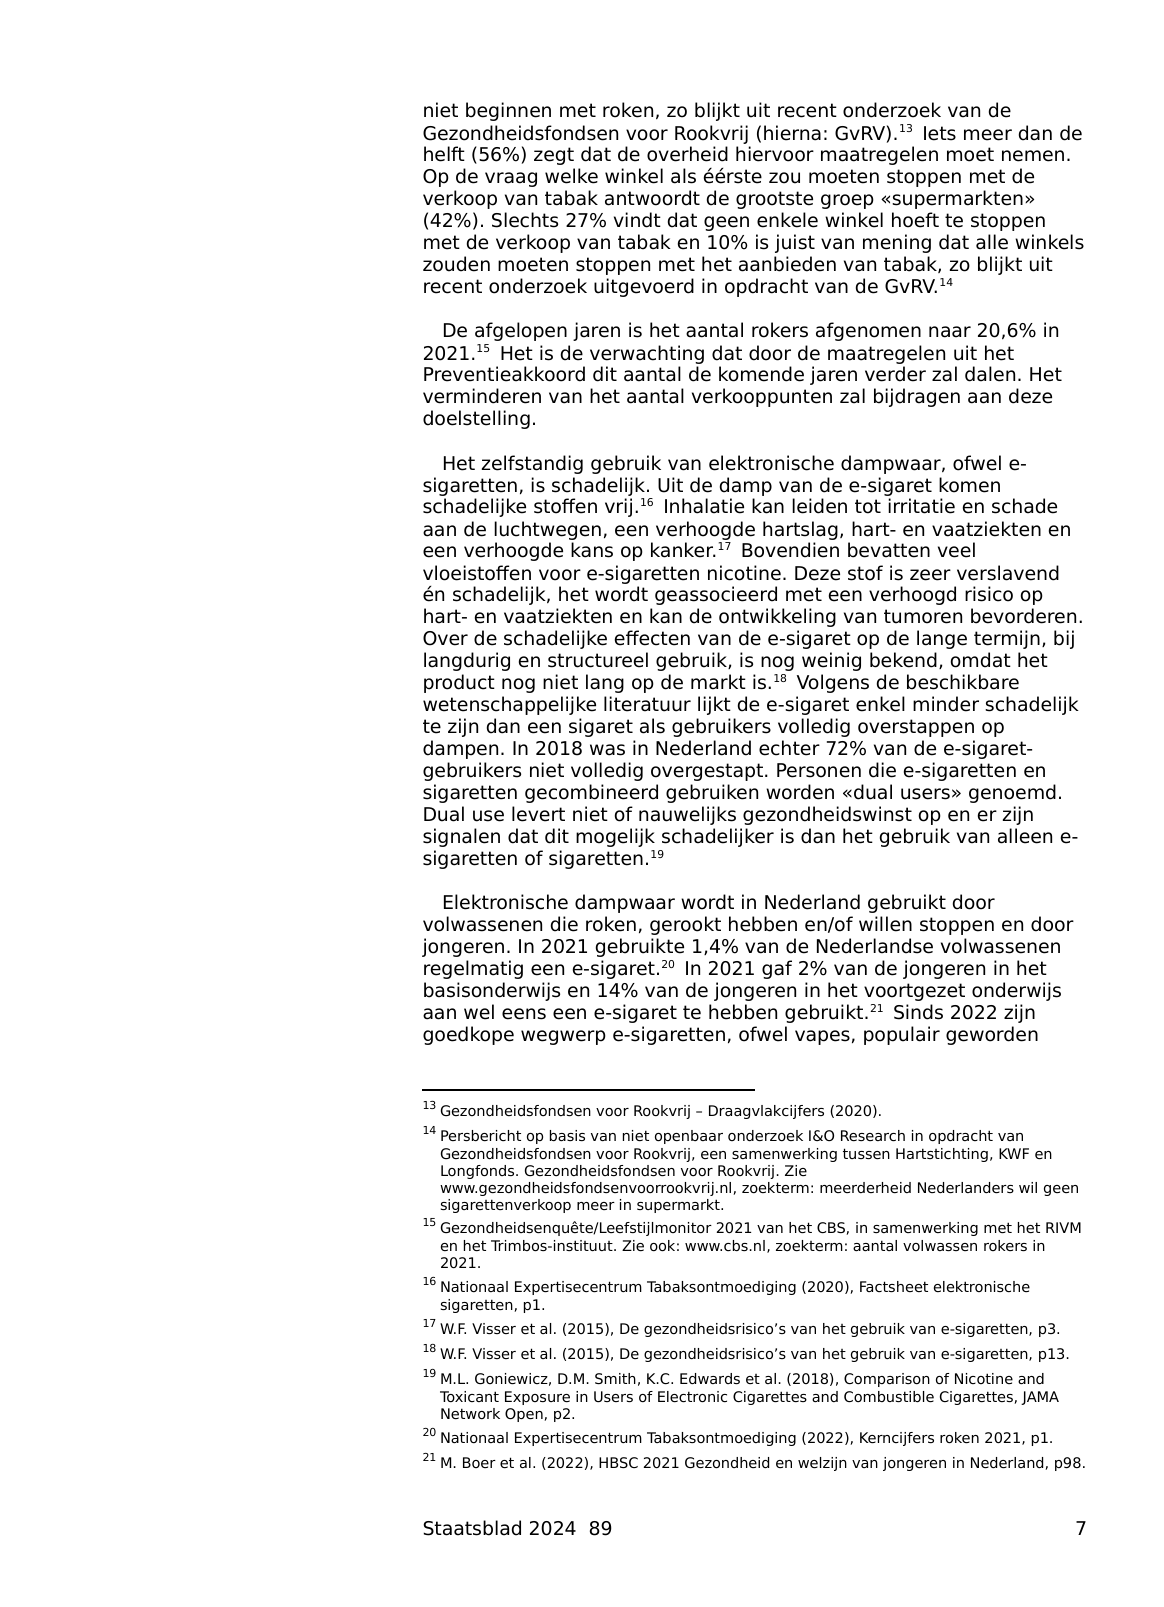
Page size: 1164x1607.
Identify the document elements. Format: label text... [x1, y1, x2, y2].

text Nationaal Expertisecentrum Tabaksontmoediging (2020), Factsheet elektronische sigaretten, p1. [422, 1275, 1087, 1314]
text Gezondheidsfondsen voor Rookvrij – Draagvlakcijfers (2020). [422, 1099, 1087, 1121]
text Elektronische dampwaar wordt in Nederland gebruikt door volwassenen die roken, gerookt hebben en/of willen stoppen en door jongeren. In 2021 gebruikte 1,4% van de Nederlandse volwassenen regelmatig een e-sigaret. In 2021 gaf 2% van de jongeren in het basisonderwijs en 14% van de jongeren in het voortgezet onderwijs aan wel eens een e-sigaret te hebben gebruikt. Sinds 2022 zijn goedkope wegwerp e-sigaretten, ofwel vapes, populair geworden [422, 892, 1087, 1046]
text De afgelopen jaren is het aantal rokers afgenomen naar 20,6% in 2021. Het is de verwachting dat door de maatregelen uit het Preventieakkoord dit aantal de komende jaren verder zal dalen. Het verminderen van het aantal verkooppunten zal bijdragen aan deze doelstelling. [422, 320, 1087, 430]
text M.L. Goniewicz, D.M. Smith, K.C. Edwards et al. (2018), Comparison of Nicotine and Toxicant Exposure in Users of Electronic Cigarettes and Combustible Cigarettes, JAMA Network Open, p2. [422, 1367, 1087, 1423]
text M. Boer et al. (2022), HBSC 2021 Gezondheid en welzijn van jongeren in Nederland, p98. [422, 1451, 1087, 1473]
text niet beginnen met roken, zo blijkt uit recent onderzoek van de Gezondheidsfondsen voor Rookvrij (hierna: GvRV). Iets meer dan de helft (56%) zegt dat de overheid hiervoor maatregelen moet nemen. Op de vraag welke winkel als éérste zou moeten stoppen met de verkoop van tabak antwoordt de grootste groep «supermarkten» (42%). Slechts 27% vindt dat geen enkele winkel hoeft te stoppen met de verkoop van tabak en 10% is juist van mening dat alle winkels zouden moeten stoppen met het aanbieden van tabak, zo blijkt uit recent onderzoek uitgevoerd in opdracht van de GvRV. [422, 100, 1087, 298]
text Gezondheidsenquête/Leefstijlmonitor 2021 van het CBS, in samenwerking met het RIVM en het Trimbos-instituut. Zie ook: www.cbs.nl, zoekterm: aantal volwassen rokers in 2021. [422, 1216, 1087, 1272]
text Persbericht op basis van niet openbaar onderzoek I&O Research in opdracht van Gezondheidsfondsen voor Rookvrij, een samenwerking tussen Hartstichting, KWF en Longfonds. Gezondheidsfondsen voor Rookvrij. Zie www.gezondheidsfondsenvoorrookvrij.nl, zoekterm: meerderheid Nederlanders wil geen sigarettenverkoop meer in supermarkt. [422, 1124, 1087, 1213]
text W.F. Visser et al. (2015), De gezondheidsrisico’s van het gebruik van e-sigaretten, p3. [422, 1317, 1087, 1339]
text W.F. Visser et al. (2015), De gezondheidsrisico’s van het gebruik van e-sigaretten, p13. [422, 1342, 1087, 1364]
text Het zelfstandig gebruik van elektronische dampwaar, ofwel e-sigaretten, is schadelijk. Uit de damp van de e-sigaret komen schadelijke stoffen vrij. Inhalatie kan leiden tot irritatie en schade aan de luchtwegen, een verhoogde hartslag, hart- en vaatziekten en een verhoogde kans op kanker. Bovendien bevatten veel vloeistoffen voor e-sigaretten nicotine. Deze stof is zeer verslavend én schadelijk, het wordt geassocieerd met een verhoogd risico op hart- en vaatziekten en kan de ontwikkeling van tumoren bevorderen. Over de schadelijke effecten van de e-sigaret op de lange termijn, bij langdurig en structureel gebruik, is nog weinig bekend, omdat het product nog niet lang op de markt is. Volgens de beschikbare wetenschappelijke literatuur lijkt de e-sigaret enkel minder schadelijk te zijn dan een sigaret als gebruikers volledig overstappen op dampen. In 2018 was in Nederland echter 72% van de e-sigaret-gebruikers niet volledig overgestapt. Personen die e-sigaretten en sigaretten gecombineerd gebruiken worden «dual users» genoemd. Dual use levert niet of nauwelijks gezondheidswinst op en er zijn signalen dat dit mogelijk schadelijker is dan het gebruik van alleen e-sigaretten of sigaretten. [422, 452, 1087, 870]
text Nationaal Expertisecentrum Tabaksontmoediging (2022), Kerncijfers roken 2021, p1. [422, 1426, 1087, 1448]
